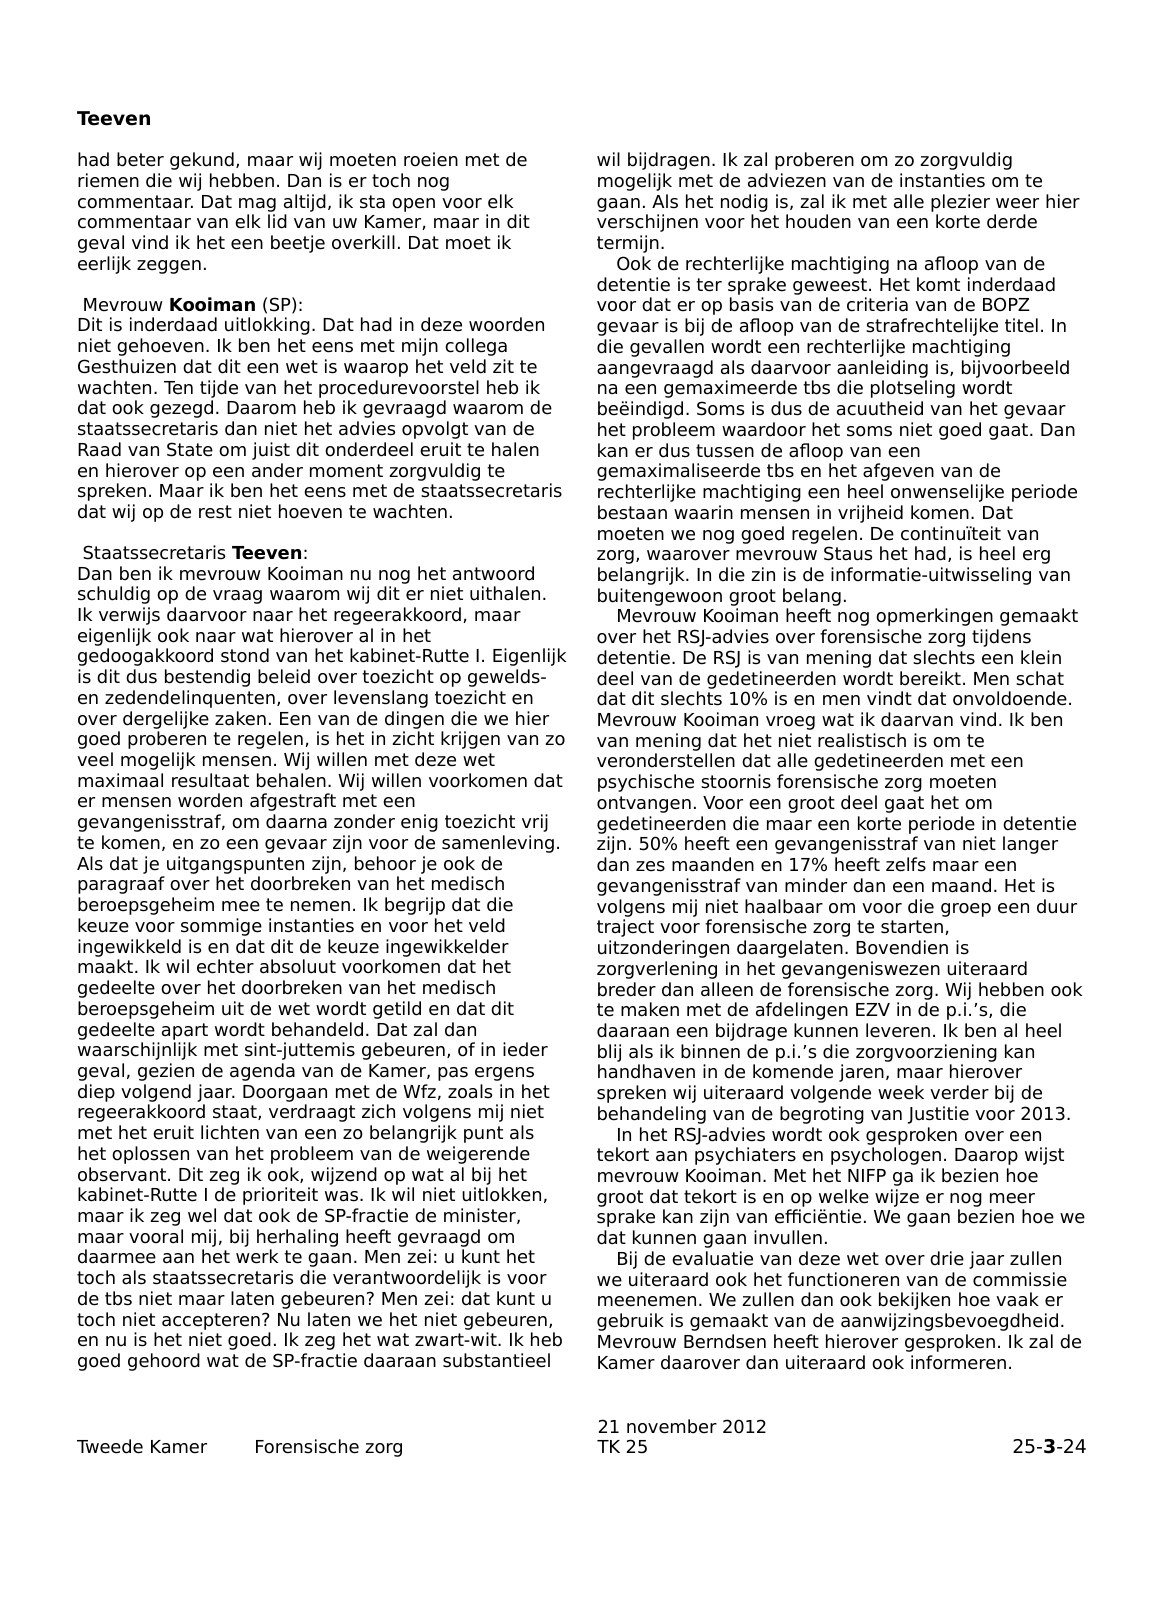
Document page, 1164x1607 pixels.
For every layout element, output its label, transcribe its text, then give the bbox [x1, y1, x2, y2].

text In het RSJ-advies wordt ook gesproken over een tekort aan psychiaters en psychologen. Daarop wijst mevrouw Kooiman. Met het NIFP ga ik bezien hoe groot dat tekort is en op welke wijze er nog meer sprake kan zijn van efficiëntie. We gaan bezien hoe we dat kunnen gaan invullen. [596, 1124, 1087, 1249]
text Staatssecretaris Teeven: [77, 543, 567, 563]
text Mevrouw Kooiman (SP): [77, 294, 567, 315]
text Bij de evaluatie van deze wet over drie jaar zullen we uiteraard ook het functioneren van de commissie meenemen. We zullen dan ook bekijken hoe vaak er gebruik is gemaakt van de aanwijzingsbevoegdheid. Mevrouw Berndsen heeft hierover gesproken. Ik zal de Kamer daarover dan uiteraard ook informeren. [596, 1249, 1087, 1373]
text Mevrouw Kooiman heeft nog opmerkingen gemaakt over het RSJ-advies over forensische zorg tijdens detentie. De RSJ is van mening dat slechts een klein deel van de gedetineerden wordt bereikt. Men schat dat dit slechts 10% is en men vindt dat onvoldoende. Mevrouw Kooiman vroeg wat ik daarvan vind. Ik ben van mening dat het niet realistisch is om te veronderstellen dat alle gedetineerden met een psychische stoornis forensische zorg moeten ontvangen. Voor een groot deel gaat het om gedetineerden die maar een korte periode in detentie zijn. 50% heeft een gevangenisstraf van niet langer dan zes maanden en 17% heeft zelfs maar een gevangenisstraf van minder dan een maand. Het is volgens mij niet haalbaar om voor die groep een duur traject voor forensische zorg te starten, uitzonderingen daargelaten. Bovendien is zorgverlening in het gevangeniswezen uiteraard breder dan alleen de forensische zorg. Wij hebben ook te maken met de afdelingen EZV in de p.i.’s, die daaraan een bijdrage kunnen leveren. Ik ben al heel blij als ik binnen de p.i.’s die zorgvoorziening kan handhaven in de komende jaren, maar hierover spreken wij uiteraard volgende week verder bij de behandeling van de begroting van Justitie voor 2013. [596, 606, 1087, 1124]
text Dit is inderdaad uitlokking. Dat had in deze woorden niet gehoeven. Ik ben het eens met mijn collega Gesthuizen dat dit een wet is waarop het veld zit te wachten. Ten tijde van het procedurevoorstel heb ik dat ook gezegd. Daarom heb ik gevraagd waarom de staatssecretaris dan niet het advies opvolgt van de Raad van State om juist dit onderdeel eruit te halen en hierover op een ander moment zorgvuldig te spreken. Maar ik ben het eens met de staatssecretaris dat wij op de rest niet hoeven te wachten. [77, 315, 567, 523]
text had beter gekund, maar wij moeten roeien met de riemen die wij hebben. Dan is er toch nog commentaar. Dat mag altijd, ik sta open voor elk commentaar van elk lid van uw Kamer, maar in dit geval vind ik het een beetje overkill. Dat moet ik eerlijk zeggen. [77, 150, 567, 274]
text Ook de rechterlijke machtiging na afloop van de detentie is ter sprake geweest. Het komt inderdaad voor dat er op basis van de criteria van de BOPZ gevaar is bij de afloop van de strafrechtelijke titel. In die gevallen wordt een rechterlijke machtiging aangevraagd als daarvoor aanleiding is, bijvoorbeeld na een gemaximeerde tbs die plotseling wordt beëindigd. Soms is dus de acuutheid van het gevaar het probleem waardoor het soms niet goed gaat. Dan kan er dus tussen de afloop van een gemaximaliseerde tbs en het afgeven van de rechterlijke machtiging een heel onwenselijke periode bestaan waarin mensen in vrijheid komen. Dat moeten we nog goed regelen. De continuïteit van zorg, waarover mevrouw Staus het had, is heel erg belangrijk. In die zin is de informatie-uitwisseling van buitengewoon groot belang. [596, 254, 1087, 606]
text Dan ben ik mevrouw Kooiman nu nog het antwoord schuldig op de vraag waarom wij dit er niet uithalen. Ik verwijs daarvoor naar het regeerakkoord, maar eigenlijk ook naar wat hierover al in het gedoogakkoord stond van het kabinet-Rutte I. Eigenlijk is dit dus bestendig beleid over toezicht op gewelds- en zedendelinquenten, over levenslang toezicht en over dergelijke zaken. Een van de dingen die we hier goed proberen te regelen, is het in zicht krijgen van zo veel mogelijk mensen. Wij willen met deze wet maximaal resultaat behalen. Wij willen voorkomen dat er mensen worden afgestraft met een gevangenisstraf, om daarna zonder enig toezicht vrij te komen, en zo een gevaar zijn voor de samenleving. Als dat je uitgangspunten zijn, behoor je ook de paragraaf over het doorbreken van het medisch beroepsgeheim mee te nemen. Ik begrijp dat die keuze voor sommige instanties en voor het veld ingewikkeld is en dat dit de keuze ingewikkelder maakt. Ik wil echter absoluut voorkomen dat het gedeelte over het doorbreken van het medisch beroepsgeheim uit de wet wordt getild en dat dit gedeelte apart wordt behandeld. Dat zal dan waarschijnlijk met sint-juttemis gebeuren, of in ieder geval, gezien de agenda van de Kamer, pas ergens diep volgend jaar. Doorgaan met de Wfz, zoals in het regeerakkoord staat, verdraagt zich volgens mij niet met het eruit lichten van een zo belangrijk punt als het oplossen van het probleem van de weigerende observant. Dit zeg ik ook, wijzend op wat al bij het kabinet-Rutte I de prioriteit was. Ik wil niet uitlokken, maar ik zeg wel dat ook de SP-fractie de minister, maar vooral mij, bij herhaling heeft gevraagd om daarmee aan het werk te gaan. Men zei: u kunt het toch als staatssecretaris die verantwoordelijk is voor de tbs niet maar laten gebeuren? Men zei: dat kunt u toch niet accepteren? Nu laten we het niet gebeuren, en nu is het niet goed. Ik zeg het wat zwart-wit. Ik heb goed gehoord wat de SP-fractie daaraan substantieel [77, 563, 567, 1372]
text wil bijdragen. Ik zal proberen om zo zorgvuldig mogelijk met de adviezen van de instanties om te gaan. Als het nodig is, zal ik met alle plezier weer hier verschijnen voor het houden van een korte derde termijn. [596, 150, 1087, 254]
